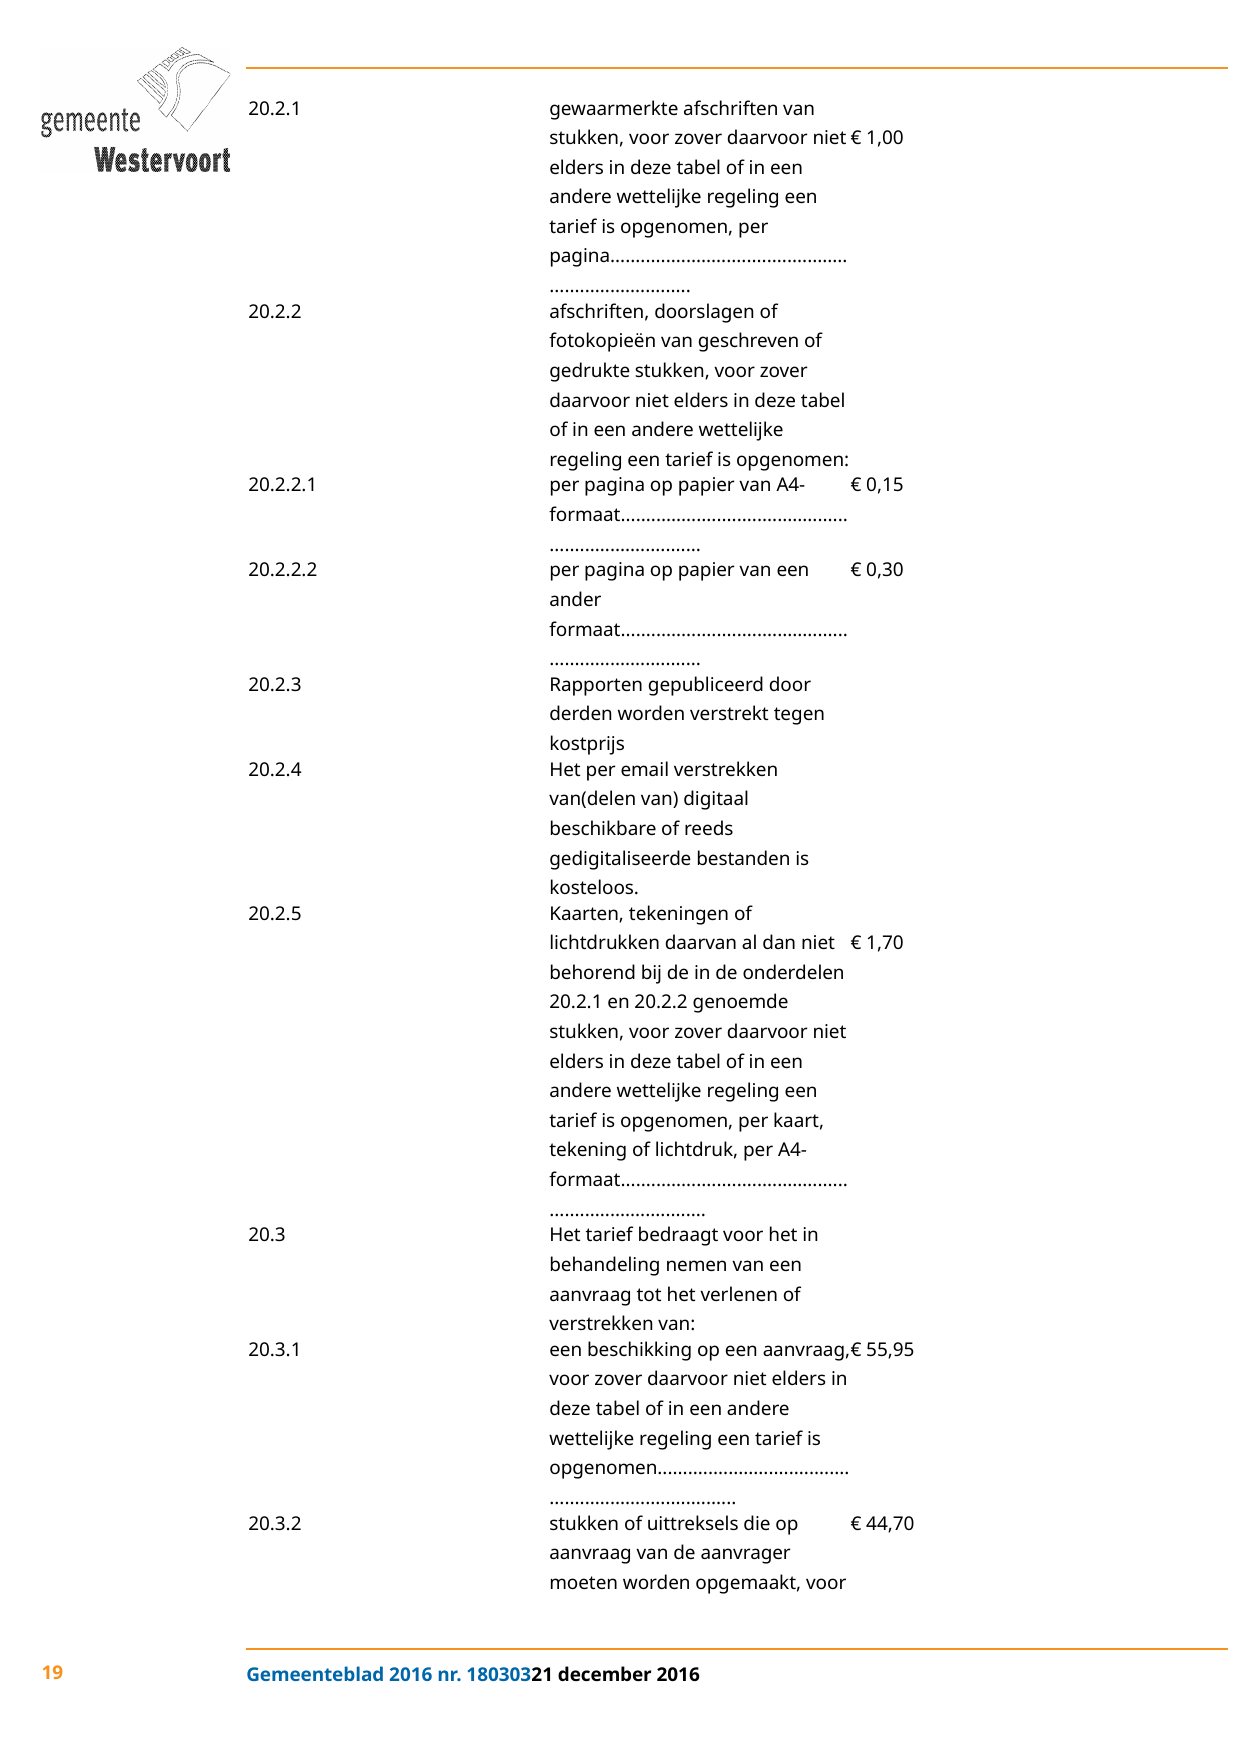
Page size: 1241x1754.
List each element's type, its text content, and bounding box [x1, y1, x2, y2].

table_cell 20.2.2.1 [248, 472, 549, 557]
table_cell 20.3.1 [248, 1336, 549, 1510]
table_cell [850, 756, 1152, 900]
table_cell 20.3.2 [248, 1510, 549, 1594]
table_cell € 44,70 [850, 1510, 1152, 1594]
table_cell een beschikking op een aanvraag, voor zover daarvoor niet elders in deze tabel of in een andere wettelijke regeling een tarief is opgenomen........................................................................... [549, 1336, 850, 1510]
table_cell [850, 1222, 1152, 1336]
table_cell 20.2.4 [248, 756, 549, 900]
table_cell 20.2.2 [248, 298, 549, 472]
table_cell stukken of uittreksels die op aanvraag van de aanvrager moeten worden opgemaakt, voor [549, 1510, 850, 1594]
table_cell [850, 298, 1152, 472]
table_cell 20.2.2.2 [248, 557, 549, 671]
table_cell afschriften, doorslagen of fotokopieën van geschreven of gedrukte stukken, voor zover daarvoor niet elders in deze tabel of in een andere wettelijke regeling een tarief is opgenomen: [549, 298, 850, 472]
table_cell 20.2.5 [248, 900, 549, 1222]
picture [41, 47, 231, 172]
table_cell € 1,70 [850, 900, 1152, 1222]
table_cell € 55,95 [850, 1336, 1152, 1510]
table_cell € 0,15 [850, 472, 1152, 557]
table_cell per pagina op papier van een ander formaat........................................................................... [549, 557, 850, 671]
table_cell Kaarten, tekeningen of lichtdrukken daarvan al dan niet behorend bij de in de onderdelen 20.2.1 en 20.2.2 genoemde stukken, voor zover daarvoor niet elders in deze tabel of in een andere wettelijke regeling een tarief is opgenomen, per kaart, tekening of lichtdruk, per A4-formaat............................................................................ [549, 900, 850, 1222]
table_cell [850, 671, 1152, 756]
table_cell Het tarief bedraagt voor het in behandeling nemen van een aanvraag tot het verlenen of verstrekken van: [549, 1222, 850, 1336]
table_cell € 1,00 [850, 95, 1152, 298]
table_cell € 0,30 [850, 557, 1152, 671]
table_cell per pagina op papier van A4-formaat........................................................................... [549, 472, 850, 557]
table_cell Het per email verstrekken van(delen van) digitaal beschikbare of reeds gedigitaliseerde bestanden is kosteloos. [549, 756, 850, 900]
table_cell 20.2.3 [248, 671, 549, 756]
table_cell Rapporten gepubliceerd door derden worden verstrekt tegen kostprijs [549, 671, 850, 756]
table_cell 20.3 [248, 1222, 549, 1336]
table_cell 20.2.1 [248, 95, 549, 298]
table_cell gewaarmerkte afschriften van stukken, voor zover daarvoor niet elders in deze tabel of in een andere wettelijke regeling een tarief is opgenomen, per pagina........................................................................... [549, 95, 850, 298]
